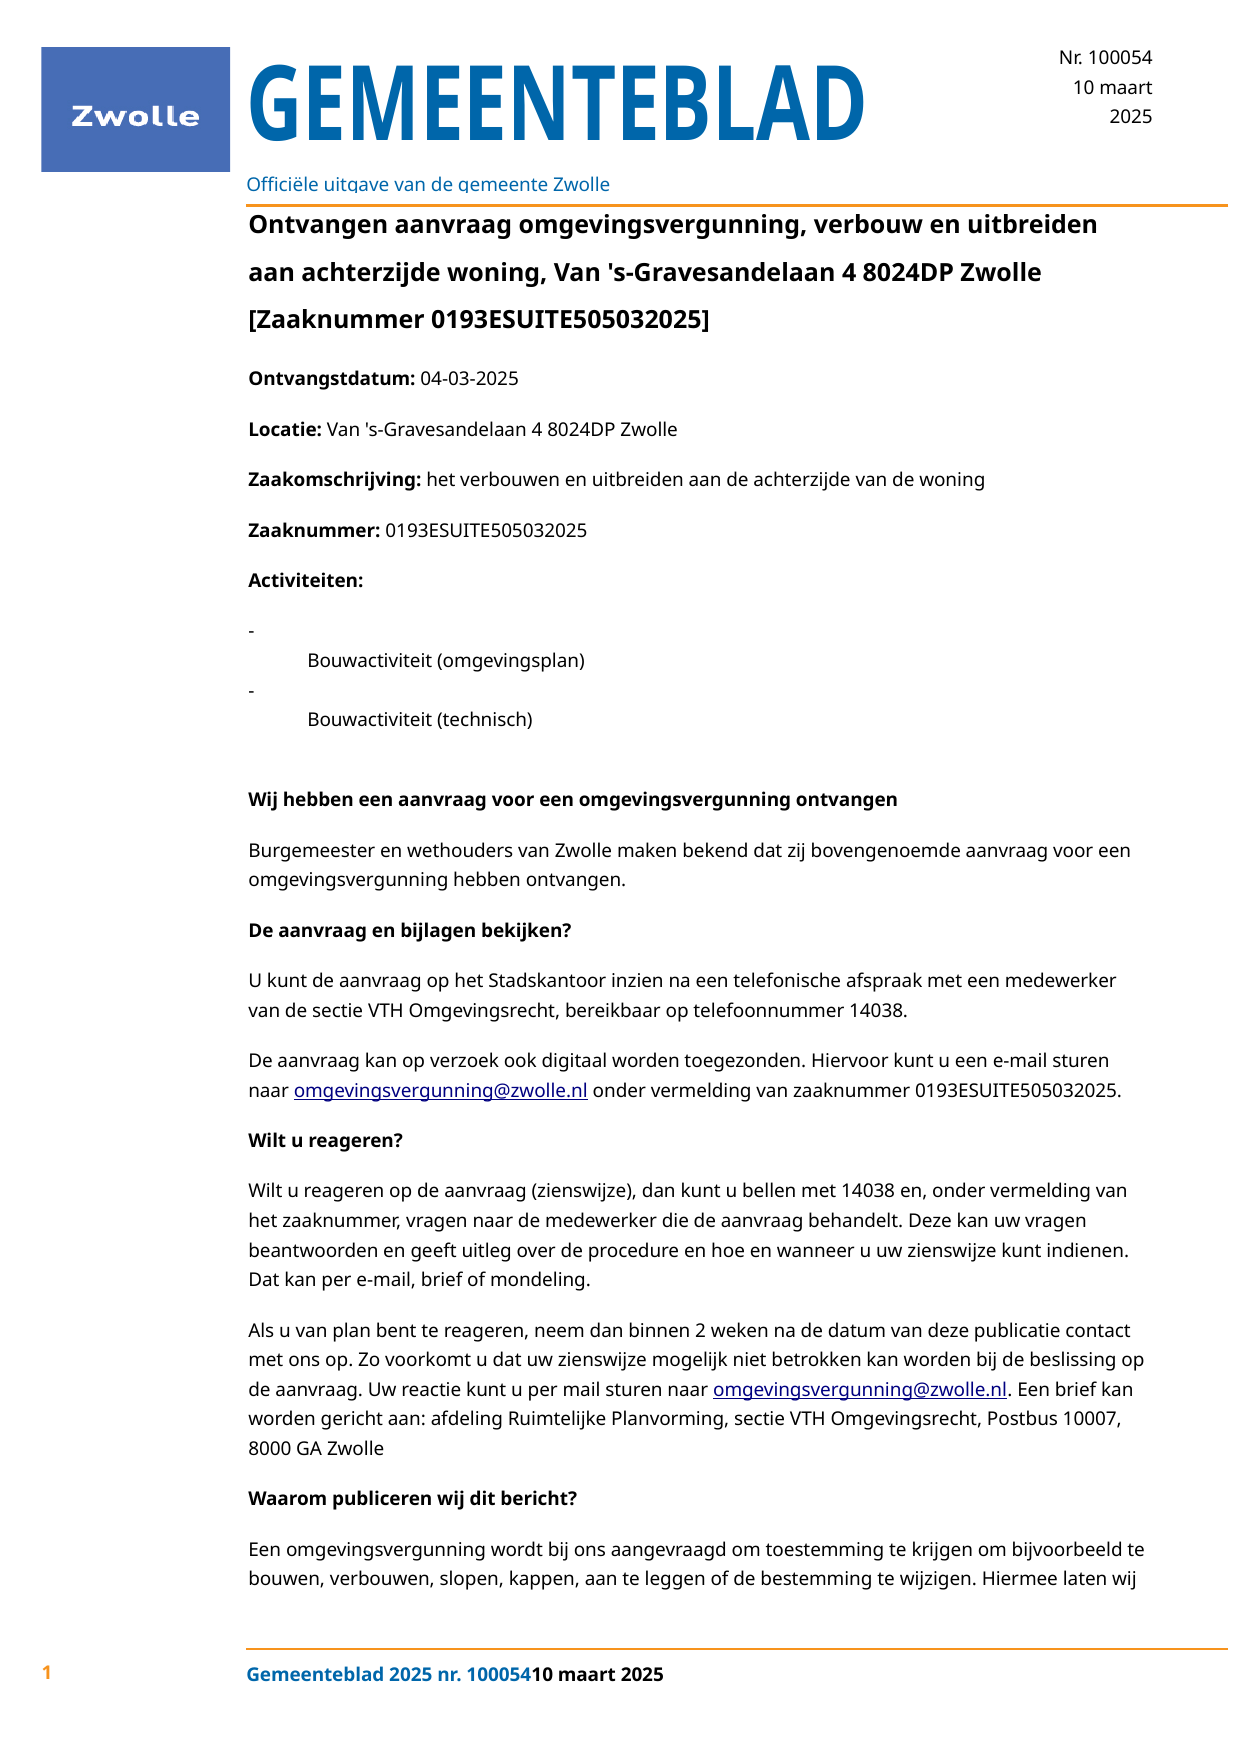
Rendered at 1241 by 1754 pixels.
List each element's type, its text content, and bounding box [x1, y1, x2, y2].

text U kunt de aanvraag op het Stadskantoor inzien na een telefonische afspraak met een medewerker van de sectie VTH Omgevingsrecht, bereikbaar op telefoonnummer 14038. [248, 967, 1152, 1022]
list Bouwactiviteit (omgevingsplan) [248, 647, 1152, 673]
text Een omgevingsvergunning wordt bij ons aangevraagd om toestemming te krijgen om bijvoorbeeld te bouwen, verbouwen, slopen, kappen, aan te leggen of de bestemming te wijzigen. Hiermee laten wij [248, 1536, 1152, 1591]
text Zaakomschrijving: het verbouwen en uitbreiden aan de achterzijde van de woning [248, 466, 1152, 492]
text De aanvraag en bijlagen bekijken? [248, 917, 1152, 942]
text Waarom publiceren wij dit bericht? [248, 1486, 1152, 1511]
text Wilt u reageren? [248, 1127, 1152, 1153]
picture [41, 47, 231, 172]
text Burgemeester en wethouders van Zwolle maken bekend dat zij bovengenoemde aanvraag voor een omgevingsvergunning hebben ontvangen. [248, 837, 1152, 892]
text Als u van plan bent te reageren, neem dan binnen 2 weken na de datum van deze publicatie contact met ons op. Zo voorkomt u dat uw zienswijze mogelijk niet betrokken kan worden bij de beslissing op de aanvraag. Uw reactie kunt u per mail sturen naar omgevingsvergunning@zwolle.nl. Een brief kan worden gericht aan: afdeling Ruimtelijke Planvorming, sectie VTH Omgevingsrecht, Postbus 10007, 8000 GA Zwolle [248, 1317, 1152, 1461]
text Wij hebben een aanvraag voor een omgevingsvergunning ontvangen [248, 786, 1152, 812]
text Zaaknummer: 0193ESUITE505032025 [248, 517, 1152, 542]
text Locatie: Van 's-Gravesandelaan 4 8024DP Zwolle [248, 416, 1152, 442]
text De aanvraag kan op verzoek ook digitaal worden toegezonden. Hiervoor kunt u een e-mail sturen naar omgevingsvergunning@zwolle.nl onder vermelding van zaaknummer 0193ESUITE505032025. [248, 1047, 1152, 1102]
text Wilt u reageren op de aanvraag (zienswijze), dan kunt u bellen met 14038 en, onder vermelding van het zaaknummer, vragen naar de medewerker die de aanvraag behandelt. Deze kan uw vragen beantwoorden en geeft uitleg over de procedure en hoe en wanneer u uw zienswijze kunt indienen. Dat kan per e-mail, brief of mondeling. [248, 1178, 1152, 1292]
list Bouwactiviteit (technisch) [248, 706, 1152, 732]
text Ontvangen aanvraag omgevingsvergunning, verbouw en uitbreiden aan achterzijde woning, Van 's-Gravesandelaan 4 8024DP Zwolle [Zaaknummer 0193ESUITE505032025] [248, 207, 1152, 336]
text Activiteiten: [248, 567, 1152, 593]
text Ontvangstdatum: 04-03-2025 [248, 366, 1152, 391]
